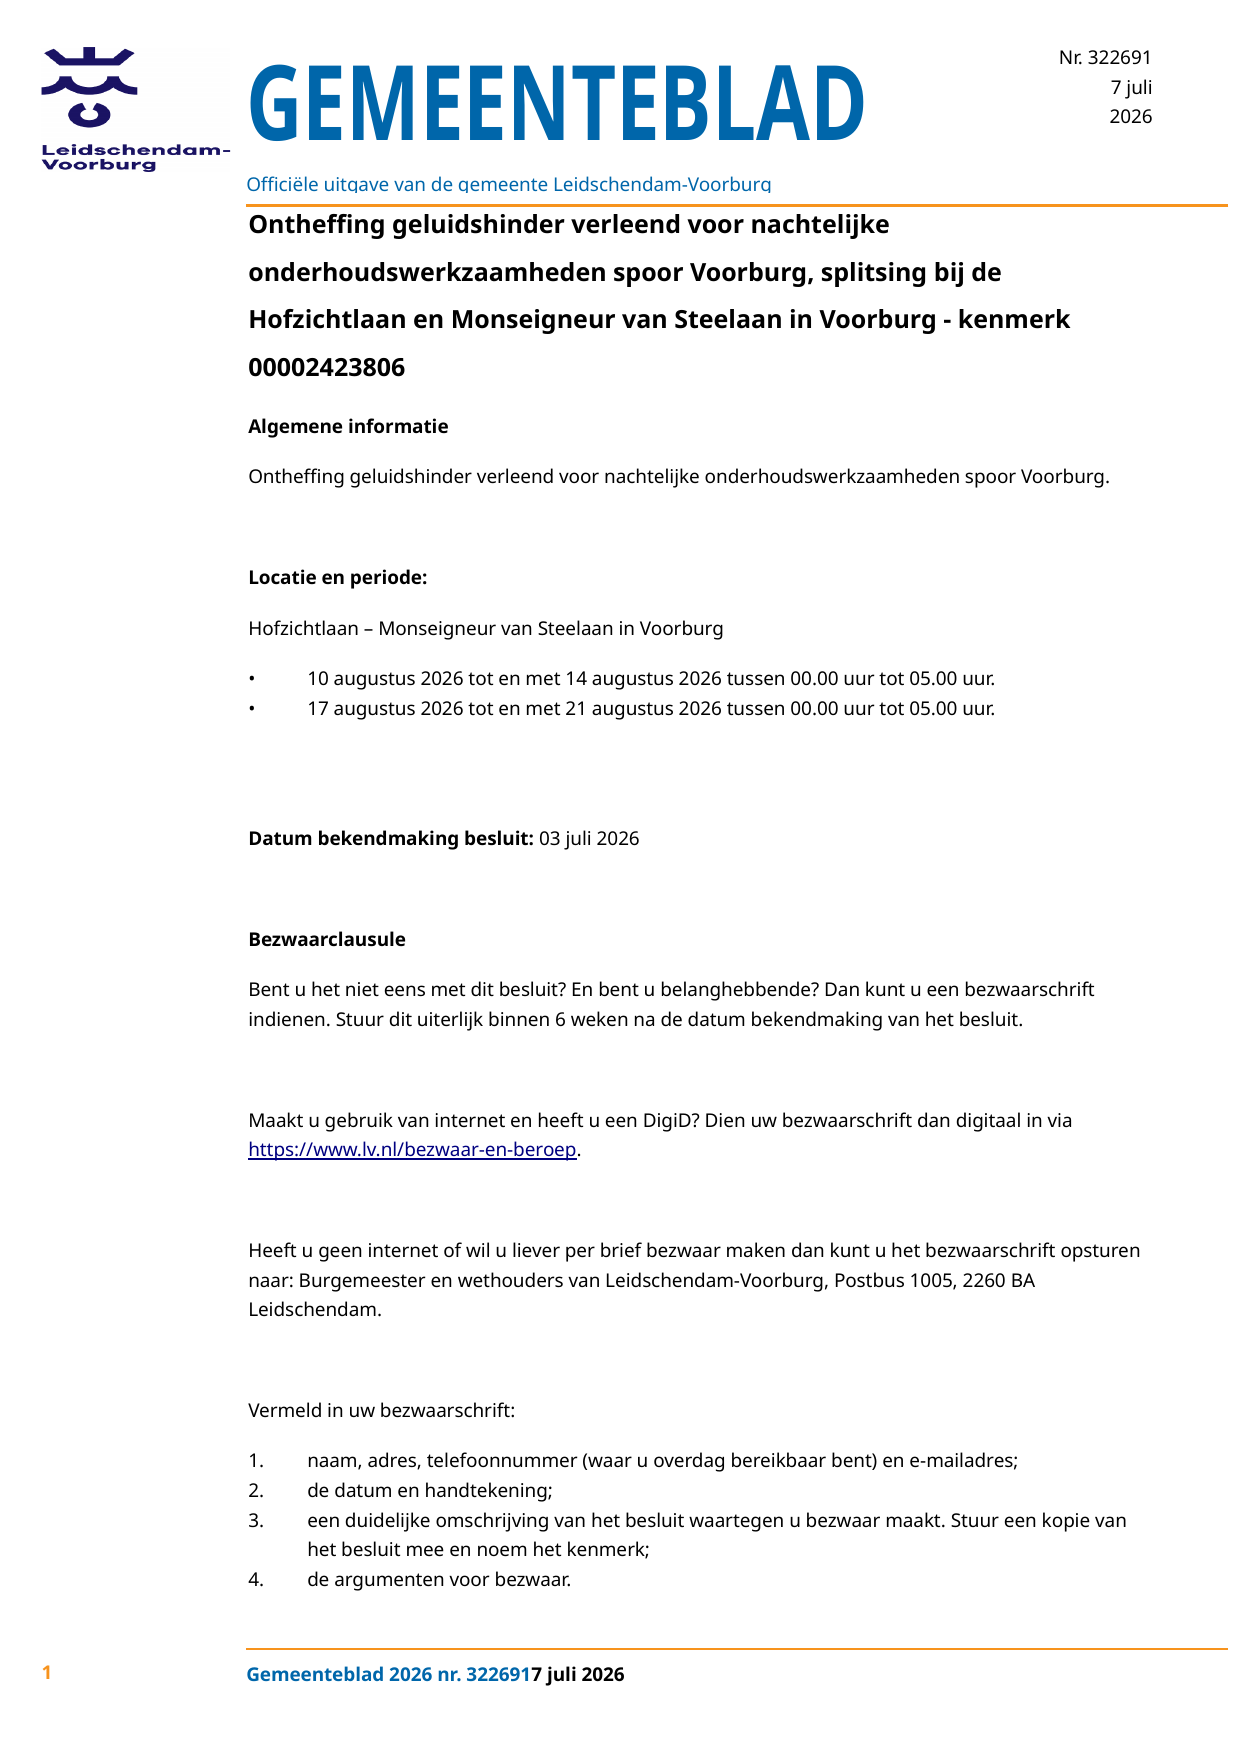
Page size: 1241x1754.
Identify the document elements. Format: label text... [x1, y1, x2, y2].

text Bezwaarclausule [248, 926, 1152, 952]
picture [41, 47, 231, 172]
text Hofzichtlaan – Monseigneur van Steelaan in Voorburg [248, 615, 1152, 641]
text Ontheffing geluidshinder verleend voor nachtelijke onderhoudswerkzaamheden spoor Voorburg, splitsing bij de Hofzichtlaan en Monseigneur van Steelaan in Voorburg - kenmerk 00002423806 [248, 207, 1152, 384]
text Datum bekendmaking besluit: 03 juli 2026 [248, 825, 1152, 851]
text Ontheffing geluidshinder verleend voor nachtelijke onderhoudswerkzaamheden spoor Voorburg. [248, 463, 1152, 489]
list 10 augustus 2026 tot en met 14 augustus 2026 tussen 00.00 uur tot 05.00 uur. [248, 665, 1152, 691]
text Algemene informatie [248, 413, 1152, 439]
text Vermeld in uw bezwaarschrift: [248, 1397, 1152, 1423]
list 17 augustus 2026 tot en met 21 augustus 2026 tussen 00.00 uur tot 05.00 uur. [248, 695, 1152, 721]
text Bent u het niet eens met dit besluit? En bent u belanghebbende? Dan kunt u een bezwaarschrift indienen. Stuur dit uiterlijk binnen 6 weken na de datum bekendmaking van het besluit. [248, 976, 1152, 1032]
list een duidelijke omschrijving van het besluit waartegen u bezwaar maakt. Stuur een kopie van het besluit mee en noem het kenmerk; [248, 1507, 1152, 1562]
list de argumenten voor bezwaar. [248, 1566, 1152, 1592]
text Heeft u geen internet of wil u liever per brief bezwaar maken dan kunt u het bezwaarschrift opsturen naar: Burgemeester en wethouders van Leidschendam-Voorburg, Postbus 1005, 2260 BA Leidschendam. [248, 1237, 1152, 1322]
text Maakt u gebruik van internet en heeft u een DigiD? Dien uw bezwaarschrift dan digitaal in via https://www.lv.nl/bezwaar-en-beroep. [248, 1107, 1152, 1162]
list de datum en handtekening; [248, 1477, 1152, 1503]
list naam, adres, telefoonnummer (waar u overdag bereikbaar bent) en e-mailadres; [248, 1448, 1152, 1473]
text Locatie en periode: [248, 564, 1152, 590]
